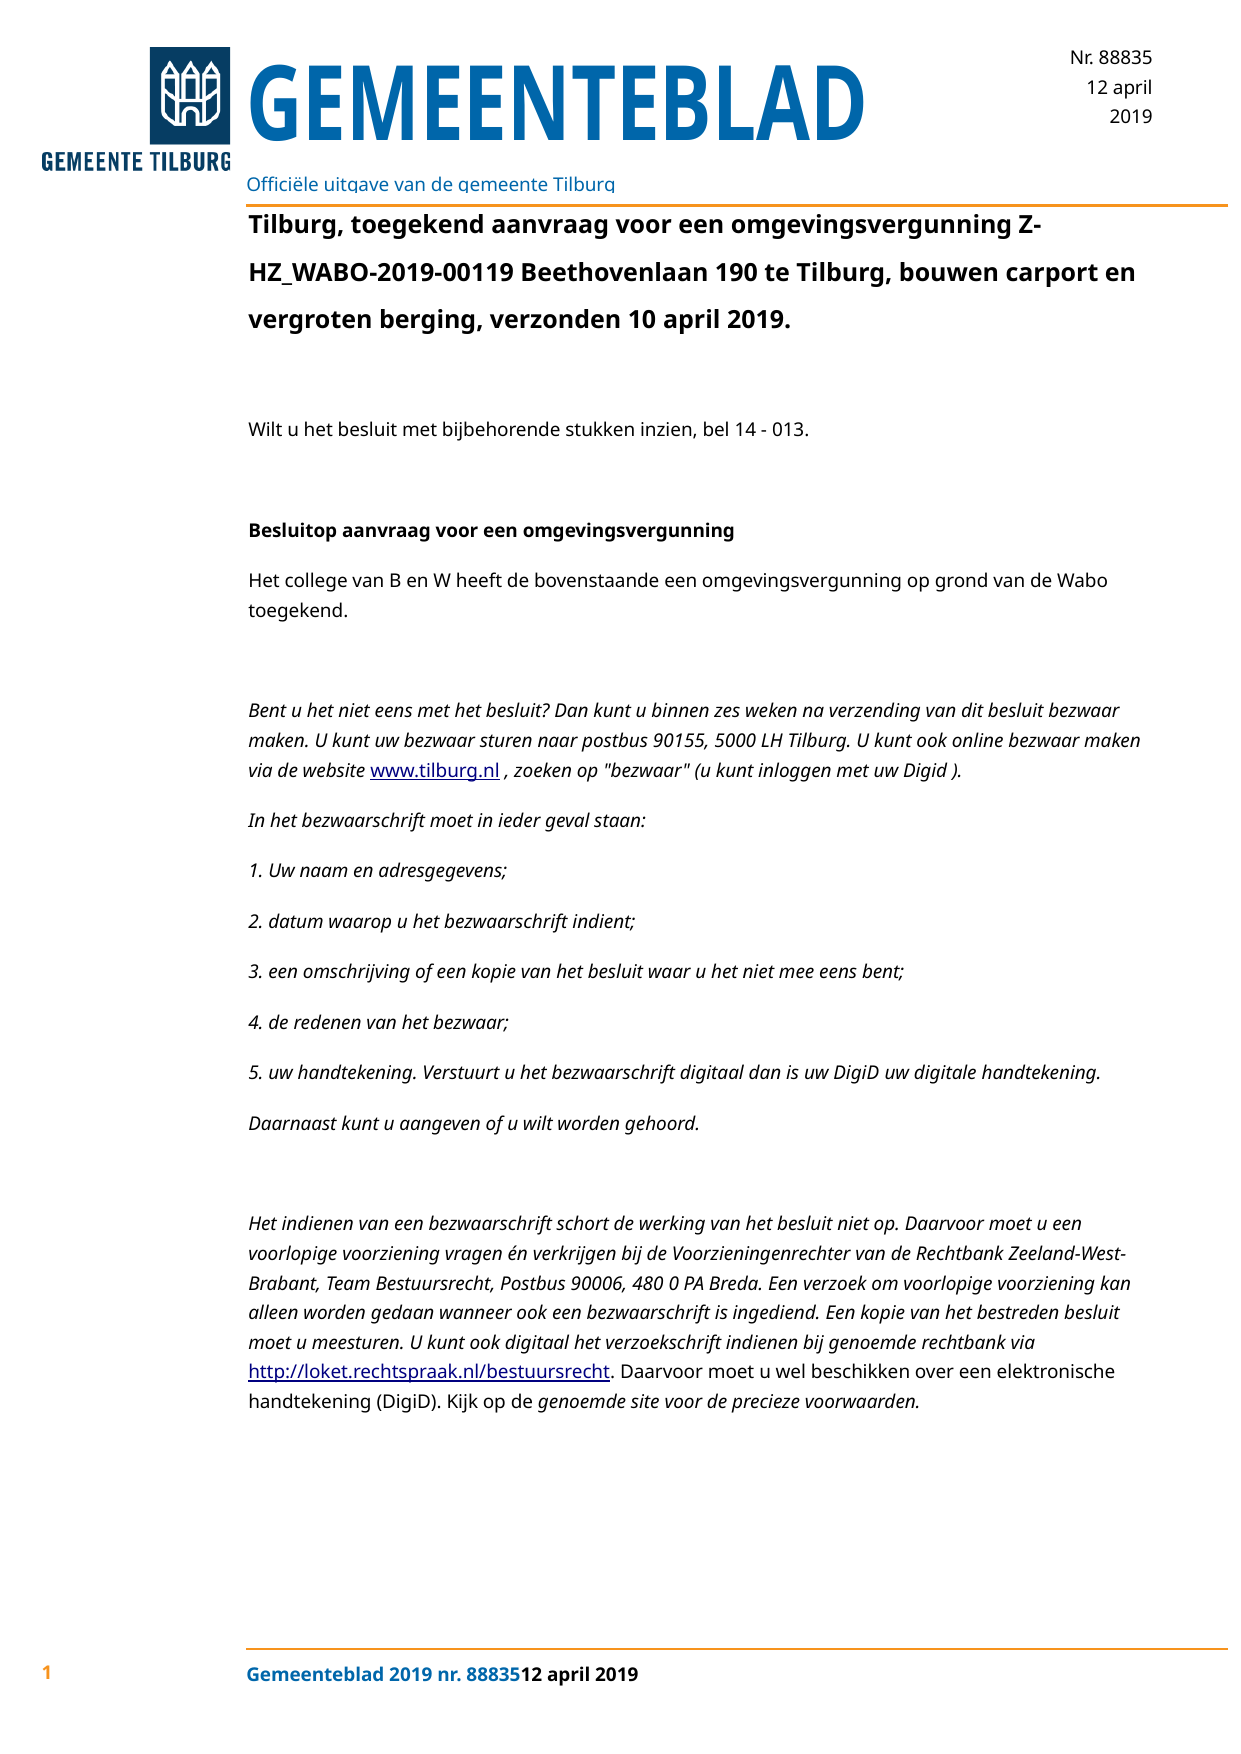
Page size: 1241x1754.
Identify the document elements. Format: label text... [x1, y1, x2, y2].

text Wilt u het besluit met bijbehorende stukken inzien, bel 14 - 013. [248, 416, 1152, 442]
text Tilburg, toegekend aanvraag voor een omgevingsvergunning Z-HZ_WABO-2019-00119 Beethovenlaan 190 te Tilburg, bouwen carport en vergroten berging, verzonden 10 april 2019. [248, 207, 1152, 336]
picture [41, 47, 231, 172]
text Het indienen van een bezwaarschrift schort de werking van het besluit niet op. Daarvoor moet u een voorlopige voorziening vragen én verkrijgen bij de Voorzieningenrechter van de Rechtbank Zeeland-West-Brabant, Team Bestuursrecht, Postbus 90006, 480 0 PA Breda. Een verzoek om voorlopige voorziening kan alleen worden gedaan wanneer ook een bezwaarschrift is ingediend. Een kopie van het bestreden besluit moet u meesturen. U kunt ook digitaal het verzoekschrift indienen bij genoemde rechtbank via http://loket.rechtspraak.nl/bestuursrecht. Daarvoor moet u wel beschikken over een elektronische handtekening (DigiD). Kijk op de genoemde site voor de precieze voorwaarden. [248, 1211, 1152, 1414]
text Het college van B en W heeft de bovenstaande een omgevingsvergunning op grond van de Wabo toegekend. [248, 567, 1152, 622]
text 5. uw handtekening. Verstuurt u het bezwaarschrift digitaal dan is uw DigiD uw digitale handtekening. [248, 1059, 1152, 1085]
text In het bezwaarschrift moet in ieder geval staan: [248, 807, 1152, 833]
text 3. een omschrijving of een kopie van het besluit waar u het niet mee eens bent; [248, 958, 1152, 984]
text Daarnaast kunt u aangeven of u wilt worden gehoord. [248, 1110, 1152, 1135]
text 1. Uw naam en adresgegevens; [248, 858, 1152, 883]
text Besluitop aanvraag voor een omgevingsvergunning [248, 517, 1152, 542]
text 4. de redenen van het bezwaar; [248, 1009, 1152, 1034]
text Bent u het niet eens met het besluit? Dan kunt u binnen zes weken na verzending van dit besluit bezwaar maken. U kunt uw bezwaar sturen naar postbus 90155, 5000 LH Tilburg. U kunt ook online bezwaar maken via de website www.tilburg.nl , zoeken op "bezwaar" (u kunt inloggen met uw Digid ). [248, 698, 1152, 782]
text 2. datum waarop u het bezwaarschrift indient; [248, 908, 1152, 934]
